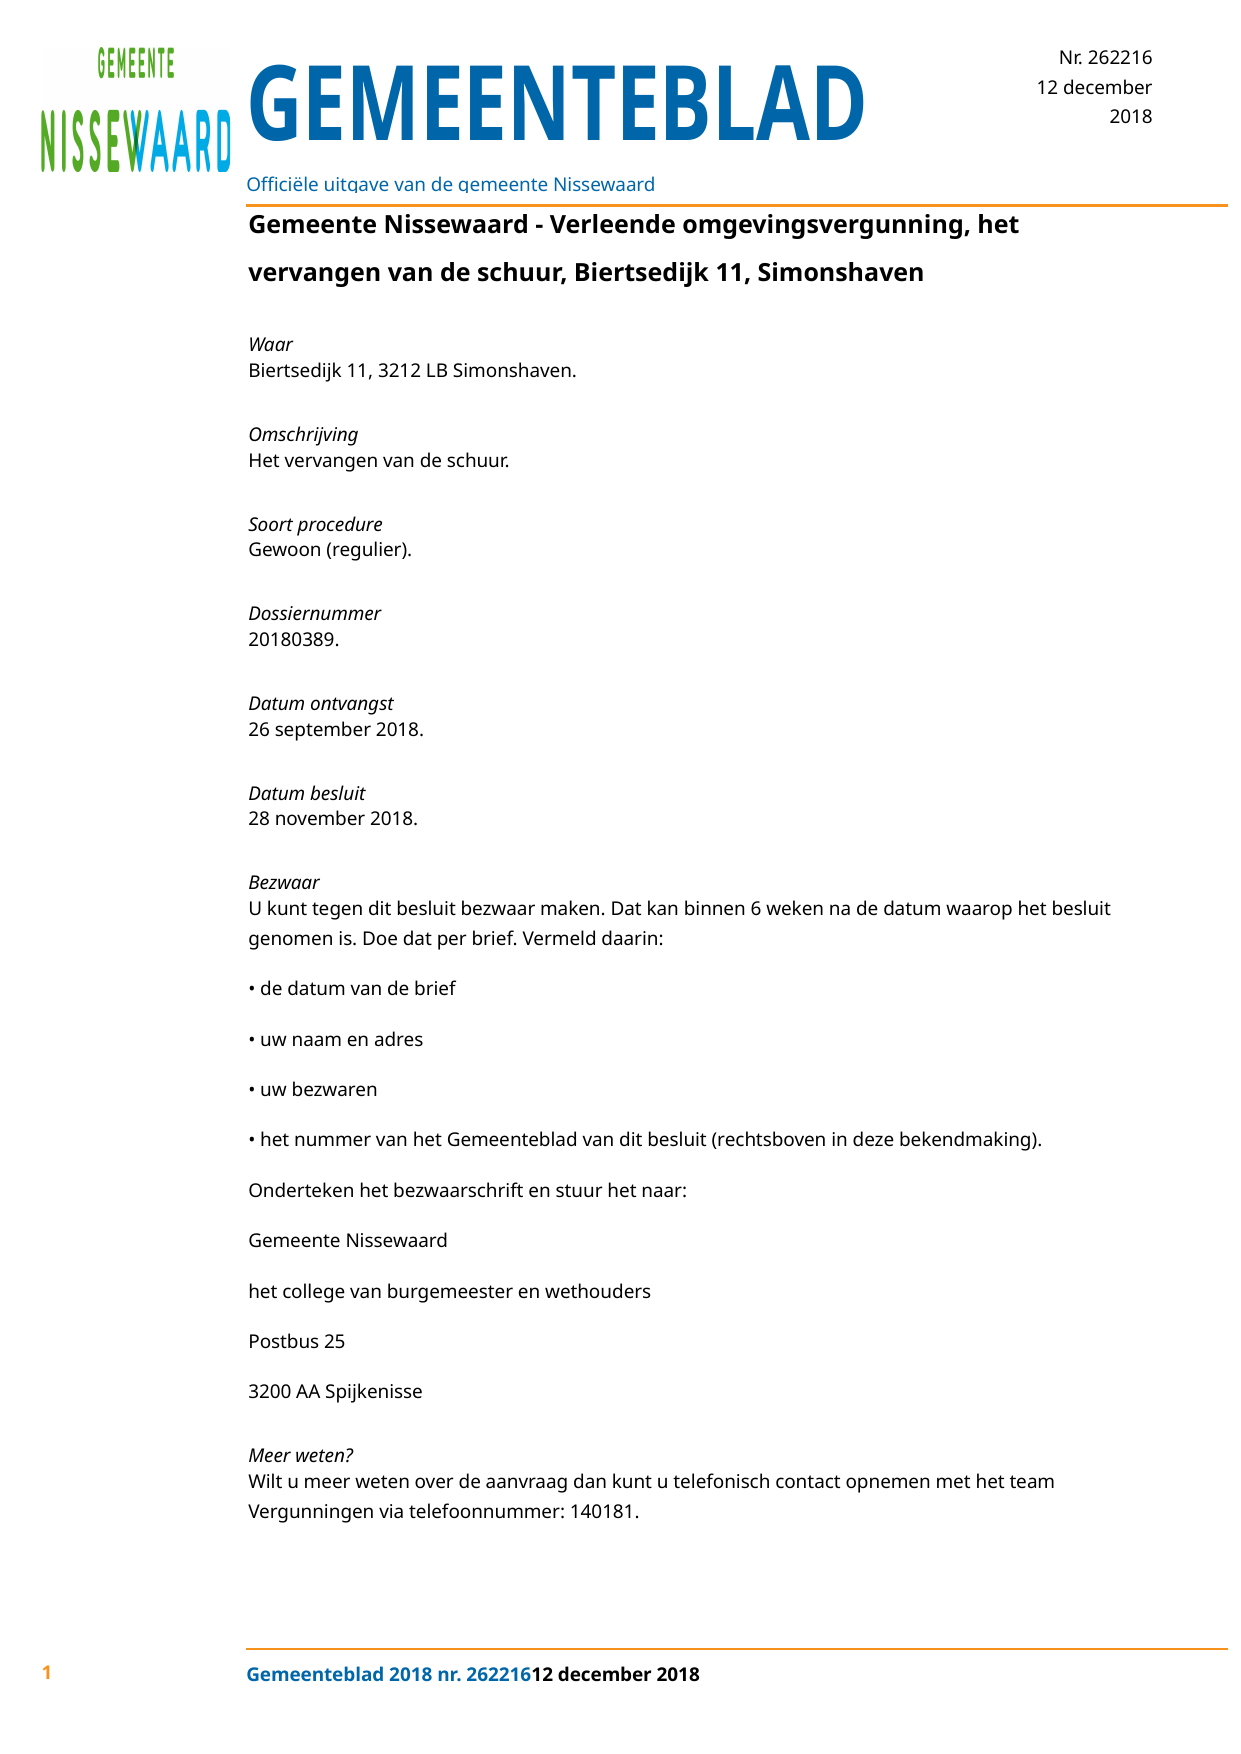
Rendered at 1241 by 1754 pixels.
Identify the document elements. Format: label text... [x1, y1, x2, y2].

text • uw bezwaren [248, 1076, 1152, 1102]
picture [201, 122, 206, 138]
text Gemeente Nissewaard - Verleende omgevingsvergunning, het vervangen van de schuur, Biertsedijk 11, Simonshaven [248, 207, 1152, 288]
text Waar [248, 331, 1152, 357]
picture [222, 122, 227, 160]
text Meer weten? [248, 1443, 1152, 1468]
text Gemeente Nissewaard [248, 1227, 1152, 1253]
text • de datum van de brief [248, 975, 1152, 1001]
picture [154, 157, 165, 172]
text Soort procedure [248, 511, 1152, 537]
text Onderteken het bezwaarschrift en stuur het naar: [248, 1177, 1152, 1203]
text 28 november 2018. [248, 806, 1152, 831]
picture [176, 157, 187, 172]
text Postbus 25 [248, 1328, 1152, 1354]
text Datum besluit [248, 780, 1152, 806]
text U kunt tegen dit besluit bezwaar maken. Dat kan binnen 6 weken na de datum waarop het besluit genomen is. Doe dat per brief. Vermeld daarin: [248, 895, 1152, 951]
text Het vervangen van de schuur. [248, 447, 1152, 473]
picture [200, 151, 206, 172]
text 20180389. [248, 626, 1152, 652]
text 26 september 2018. [248, 716, 1152, 742]
text Wilt u meer weten over de aanvraag dan kunt u telefonisch contact opnemen met het team Vergunningen via telefoonnummer: 140181. [248, 1468, 1152, 1524]
text het college van burgemeester en wethouders [248, 1278, 1152, 1303]
text Omschrijving [248, 421, 1152, 447]
text • uw naam en adres [248, 1026, 1152, 1051]
text Bezwaar [248, 869, 1152, 895]
text • het nummer van het Gemeenteblad van dit besluit (rechtsboven in deze bekendmaking). [248, 1127, 1152, 1152]
picture [41, 47, 231, 172]
text Dossiernummer [248, 601, 1152, 626]
text Biertsedijk 11, 3212 LB Simonshaven. [248, 357, 1152, 383]
text 3200 AA Spijkenisse [248, 1379, 1152, 1404]
text Datum ontvangst [248, 690, 1152, 716]
text Gewoon (regulier). [248, 537, 1152, 562]
